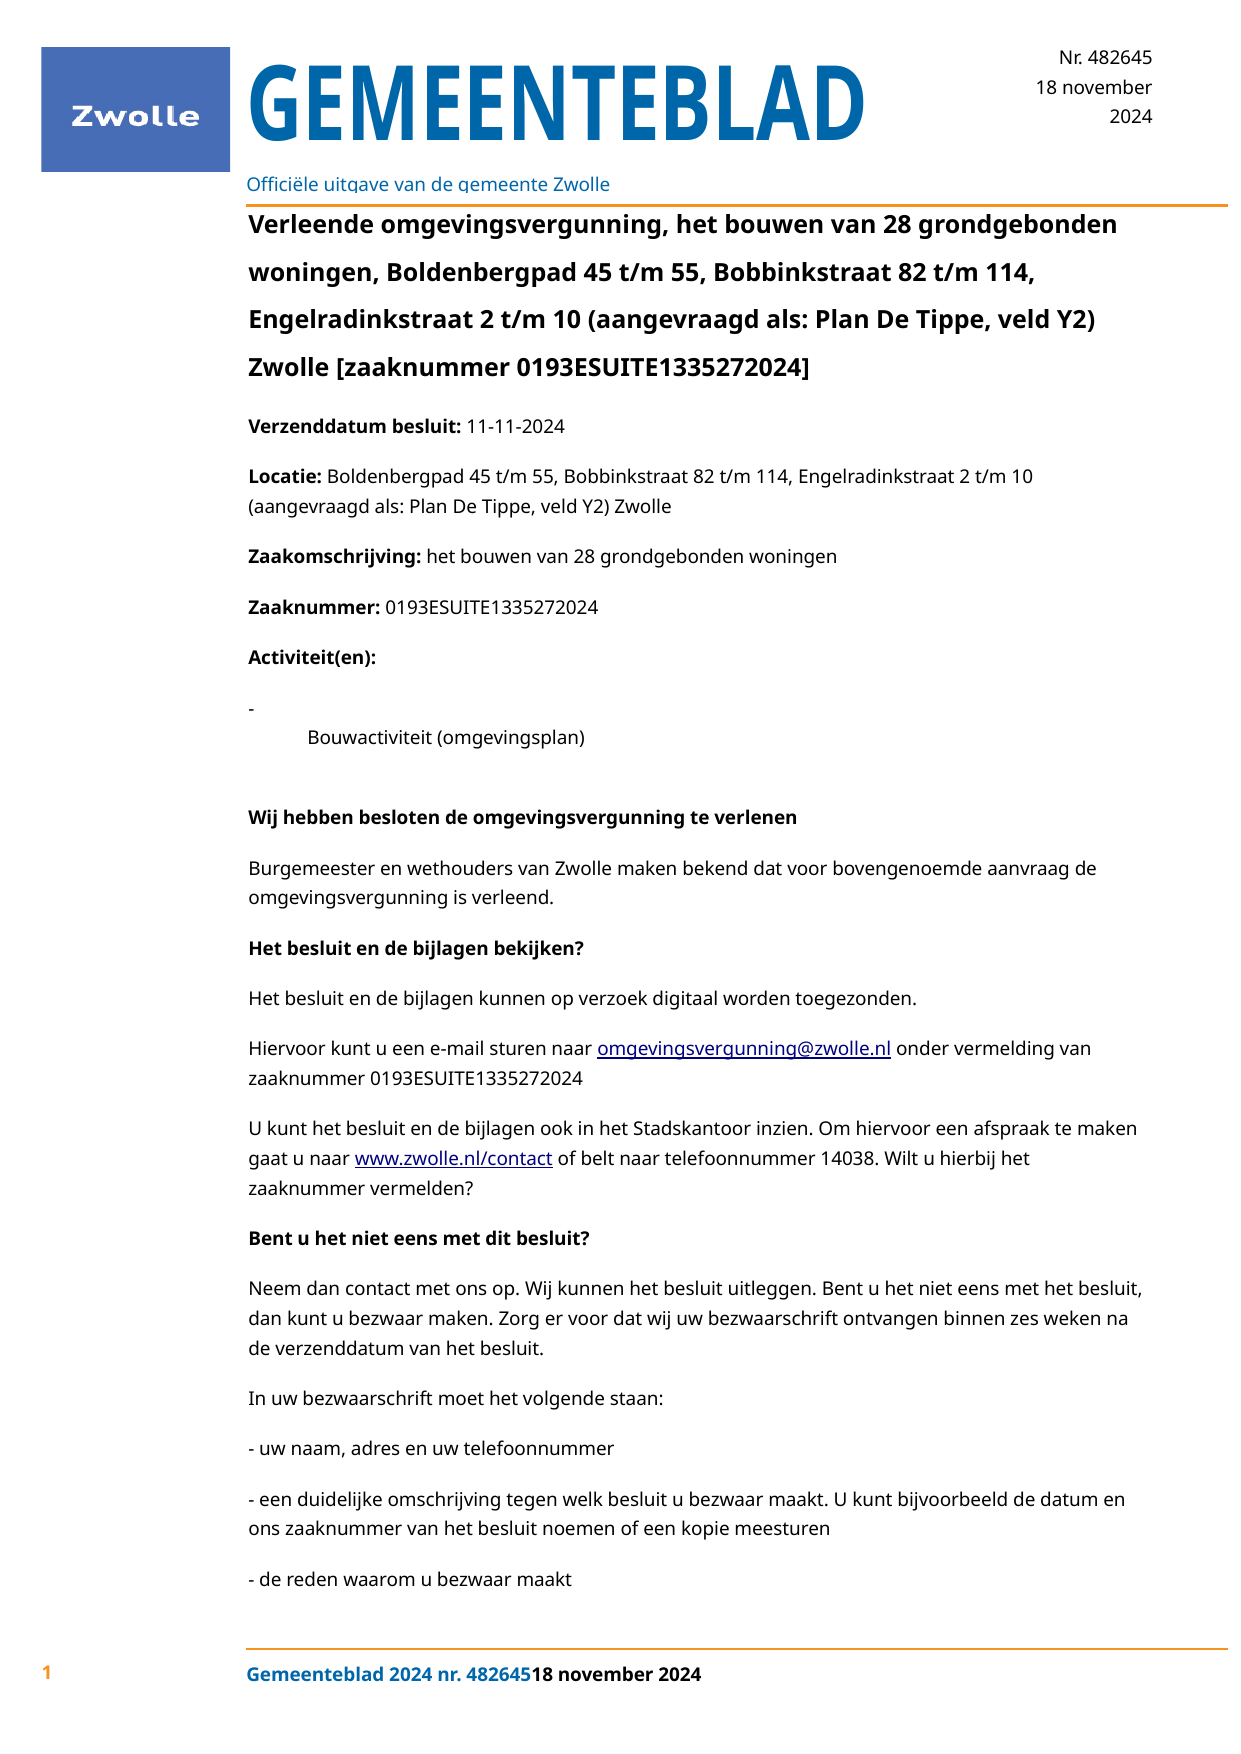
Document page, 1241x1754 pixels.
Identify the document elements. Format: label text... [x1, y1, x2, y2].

text Het besluit en de bijlagen kunnen op verzoek digitaal worden toegezonden. [248, 985, 1152, 1011]
text Verleende omgevingsvergunning, het bouwen van 28 grondgebonden woningen, Boldenbergpad 45 t/m 55, Bobbinkstraat 82 t/m 114, Engelradinkstraat 2 t/m 10 (aangevraagd als: Plan De Tippe, veld Y2) Zwolle [zaaknummer 0193ESUITE1335272024] [248, 207, 1152, 384]
text Zaaknummer: 0193ESUITE1335272024 [248, 594, 1152, 620]
text Zaakomschrijving: het bouwen van 28 grondgebonden woningen [248, 543, 1152, 569]
text - een duidelijke omschrijving tegen welk besluit u bezwaar maakt. U kunt bijvoorbeeld de datum en ons zaaknummer van het besluit noemen of een kopie meesturen [248, 1486, 1152, 1541]
text Neem dan contact met ons op. Wij kunnen het besluit uitleggen. Bent u het niet eens met het besluit, dan kunt u bezwaar maken. Zorg er voor dat wij uw bezwaarschrift ontvangen binnen zes weken na de verzenddatum van het besluit. [248, 1276, 1152, 1361]
text Wij hebben besloten de omgevingsvergunning te verlenen [248, 804, 1152, 830]
text - de reden waarom u bezwaar maakt [248, 1566, 1152, 1592]
text Activiteit(en): [248, 644, 1152, 670]
text U kunt het besluit en de bijlagen ook in het Stadskantoor inzien. Om hiervoor een afspraak te maken gaat u naar www.zwolle.nl/contact of belt naar telefoonnummer 14038. Wilt u hierbij het zaaknummer vermelden? [248, 1116, 1152, 1201]
text Burgemeester en wethouders van Zwolle maken bekend dat voor bovengenoemde aanvraag de omgevingsvergunning is verleend. [248, 855, 1152, 910]
text - uw naam, adres en uw telefoonnummer [248, 1436, 1152, 1461]
list Bouwactiviteit (omgevingsplan) [248, 724, 1152, 750]
text Hiervoor kunt u een e-mail sturen naar omgevingsvergunning@zwolle.nl onder vermelding van zaaknummer 0193ESUITE1335272024 [248, 1036, 1152, 1091]
picture [41, 47, 231, 172]
text Verzenddatum besluit: 11-11-2024 [248, 413, 1152, 439]
text Locatie: Boldenbergpad 45 t/m 55, Bobbinkstraat 82 t/m 114, Engelradinkstraat 2 t/m 10 (aangevraagd als: Plan De Tippe, veld Y2) Zwolle [248, 463, 1152, 519]
text In uw bezwaarschrift moet het volgende staan: [248, 1385, 1152, 1411]
text Bent u het niet eens met dit besluit? [248, 1225, 1152, 1251]
text Het besluit en de bijlagen bekijken? [248, 935, 1152, 961]
